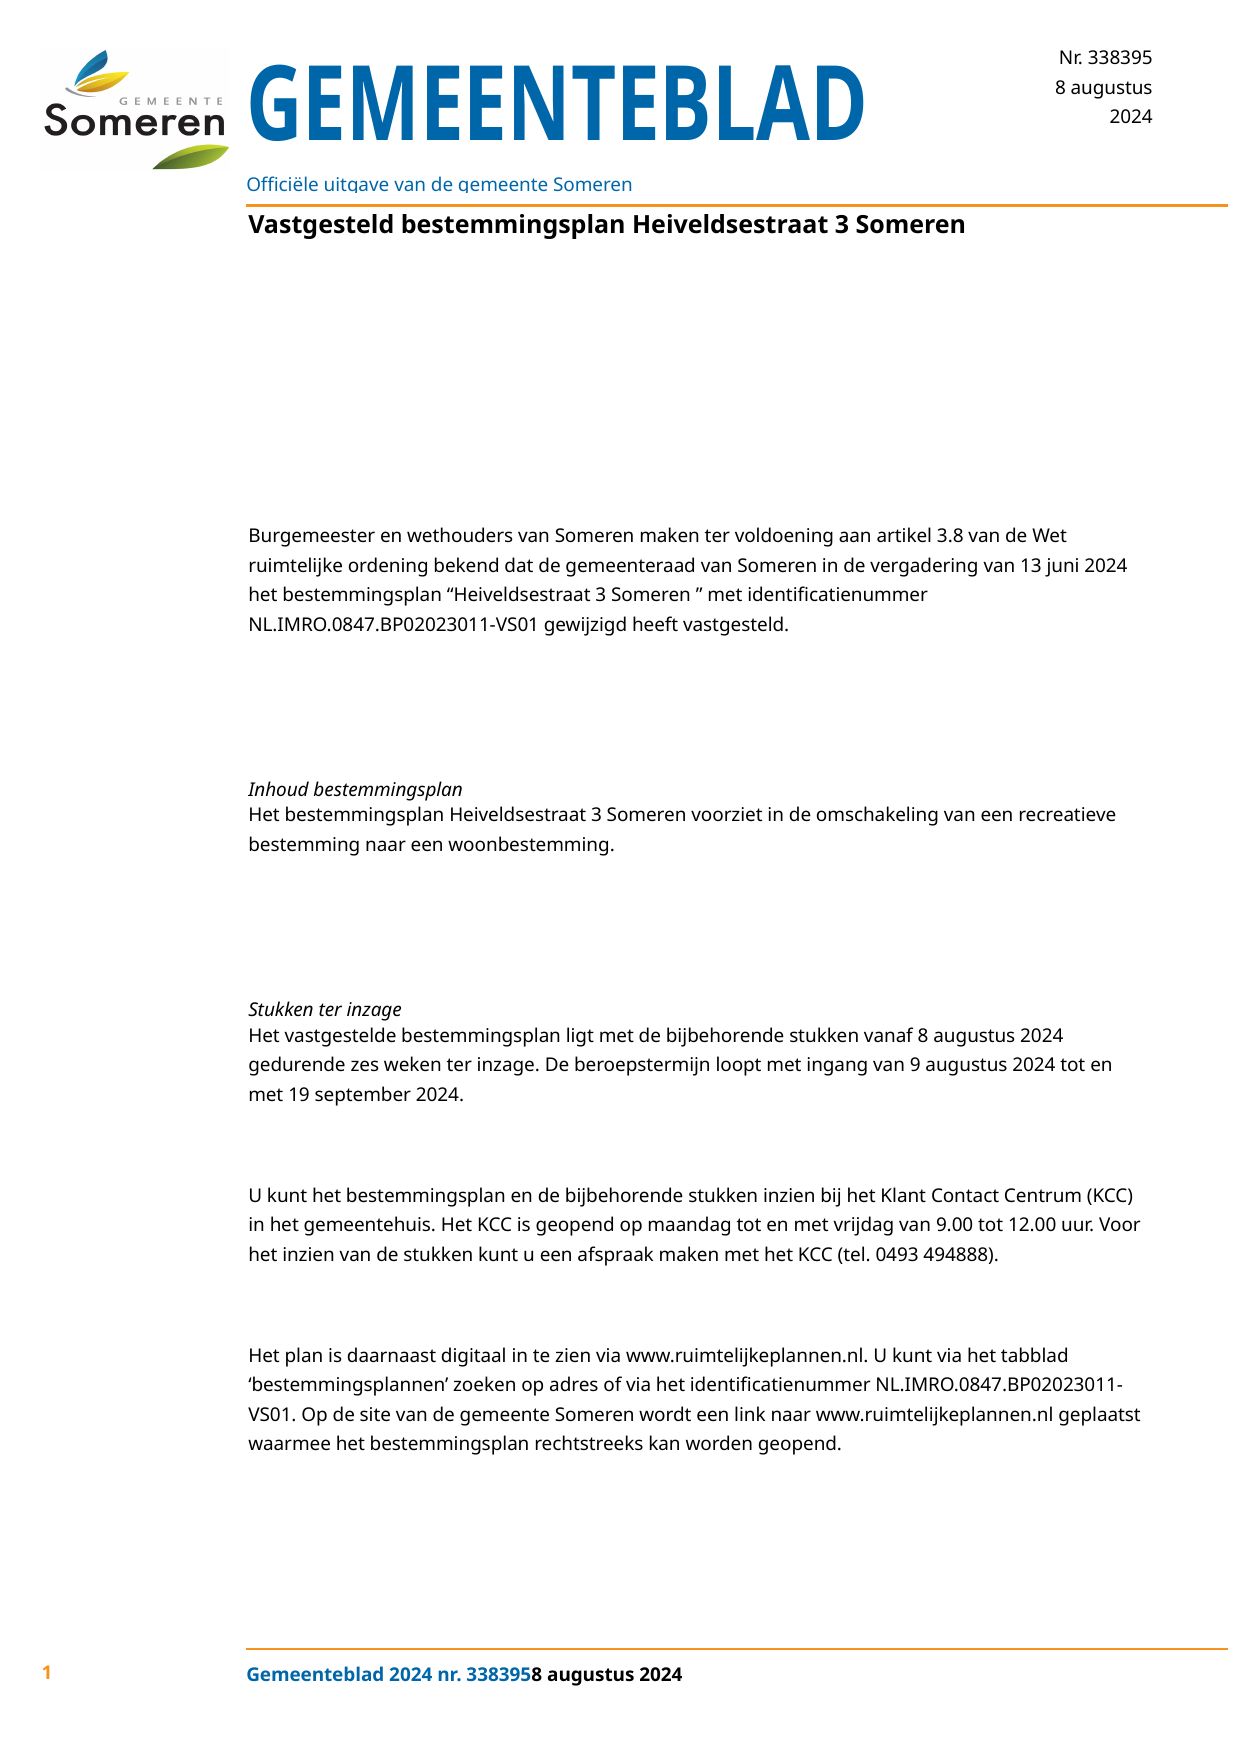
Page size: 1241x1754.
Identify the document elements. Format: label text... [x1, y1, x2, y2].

picture [41, 47, 231, 172]
text U kunt het bestemmingsplan en de bijbehorende stukken inzien bij het Klant Contact Centrum (KCC) in het gemeentehuis. Het KCC is geopend op maandag tot en met vrijdag van 9.00 tot 12.00 uur. Voor het inzien van de stukken kunt u een afspraak maken met het KCC (tel. 0493 494888). [248, 1182, 1152, 1267]
text Vastgesteld bestemmingsplan Heiveldsestraat 3 Someren [248, 207, 1152, 241]
text Het bestemmingsplan Heiveldsestraat 3 Someren voorziet in de omschakeling van een recreatieve bestemming naar een woonbestemming. [248, 802, 1152, 857]
text Stukken ter inzage [248, 996, 1152, 1022]
text Burgemeester en wethouders van Someren maken ter voldoening aan artikel 3.8 van de Wet ruimtelijke ordening bekend dat de gemeenteraad van Someren in de vergadering van 13 juni 2024 het bestemmingsplan “Heiveldsestraat 3 Someren ” met identificatienummer NL.IMRO.0847.BP02023011-VS01 gewijzigd heeft vastgesteld. [248, 522, 1152, 637]
text Het vastgestelde bestemmingsplan ligt met de bijbehorende stukken vanaf 8 augustus 2024 gedurende zes weken ter inzage. De beroepstermijn loopt met ingang van 9 augustus 2024 tot en met 19 september 2024. [248, 1022, 1152, 1107]
text Het plan is daarnaast digitaal in te zien via www.ruimtelijkeplannen.nl. U kunt via het tabblad ‘bestemmingsplannen’ zoeken op adres of via het identificatienummer NL.IMRO.0847.BP02023011-VS01. Op de site van de gemeente Someren wordt een link naar www.ruimtelijkeplannen.nl geplaatst waarmee het bestemmingsplan rechtstreeks kan worden geopend. [248, 1342, 1152, 1456]
text Inhoud bestemmingsplan [248, 776, 1152, 802]
